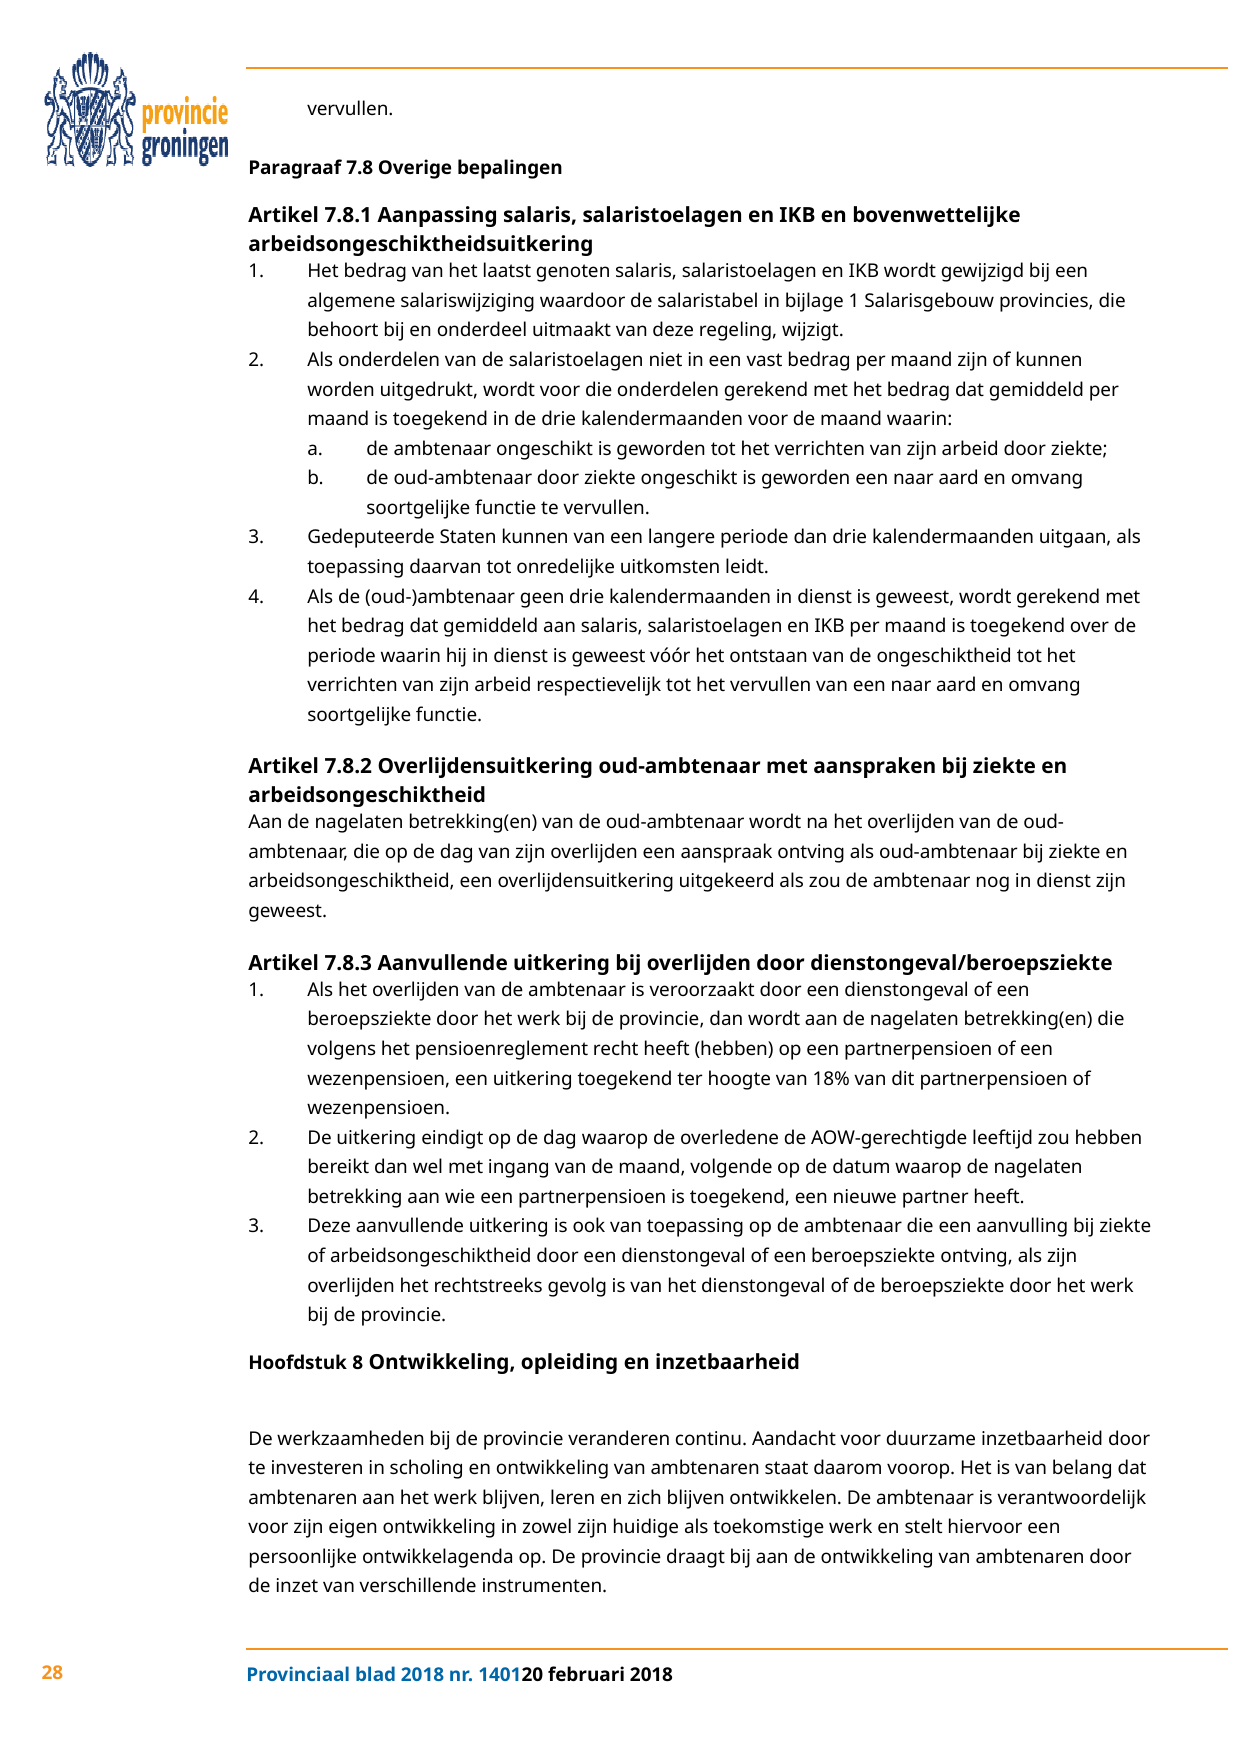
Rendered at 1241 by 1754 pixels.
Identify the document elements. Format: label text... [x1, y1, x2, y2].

text Paragraaf 7.8 Overige bepalingen [248, 154, 1152, 180]
list De uitkering eindigt op de dag waarop de overledene de AOW-gerechtigde leeftijd zou hebben bereikt dan wel met ingang van de maand, volgende op de datum waarop de nagelaten betrekking aan wie een partnerpensioen is toegekend, een nieuwe partner heeft. [248, 1124, 1152, 1209]
picture [41, 47, 231, 172]
list de oud-ambtenaar door ziekte ongeschikt is geworden een naar aard en omvang soortgelijke functie te vervullen. [307, 464, 1152, 520]
list Als de (oud-)ambtenaar geen drie kalendermaanden in dienst is geweest, wordt gerekend met het bedrag dat gemiddeld aan salaris, salaristoelagen en IKB per maand is toegekend over de periode waarin hij in dienst is geweest vóór het ontstaan van de ongeschiktheid tot het verrichten van zijn arbeid respectievelijk tot het vervullen van een naar aard en omvang soortgelijke functie. [248, 583, 1152, 727]
text Artikel 7.8.1 Aanpassing salaris, salaristoelagen en IKB en bovenwettelijke arbeidsongeschiktheidsuitkering [248, 201, 1152, 257]
text Artikel 7.8.2 Overlijdensuitkering oud-ambtenaar met aanspraken bij ziekte en arbeidsongeschiktheid [248, 752, 1152, 808]
list Gedeputeerde Staten kunnen van een langere periode dan drie kalendermaanden uitgaan, als toepassing daarvan tot onredelijke uitkomsten leidt. [248, 524, 1152, 579]
list Als onderdelen van de salaristoelagen niet in een vast bedrag per maand zijn of kunnen worden uitgedrukt, wordt voor die onderdelen gerekend met het bedrag dat gemiddeld per maand is toegekend in de drie kalendermaanden voor de maand waarin: [248, 346, 1152, 431]
text De werkzaamheden bij de provincie veranderen continu. Aandacht voor duurzame inzetbaarheid door te investeren in scholing en ontwikkeling van ambtenaren staat daarom voorop. Het is van belang dat ambtenaren aan het werk blijven, leren en zich blijven ontwikkelen. De ambtenaar is verantwoordelijk voor zijn eigen ontwikkeling in zowel zijn huidige als toekomstige werk en stelt hiervoor een persoonlijke ontwikkelagenda op. De provincie draagt bij aan de ontwikkeling van ambtenaren door de inzet van verschillende instrumenten. [248, 1425, 1152, 1598]
text Artikel 7.8.3 Aanvullende uitkering bij overlijden door dienstongeval/beroepsziekte [248, 948, 1152, 976]
list Het bedrag van het laatst genoten salaris, salaristoelagen en IKB wordt gewijzigd bij een algemene salariswijziging waardoor de salaristabel in bijlage 1 Salarisgebouw provincies, die behoort bij en onderdeel uitmaakt van deze regeling, wijzigt. [248, 257, 1152, 342]
list vervullen. [248, 95, 1152, 121]
text Aan de nagelaten betrekking(en) van de oud-ambtenaar wordt na het overlijden van de oud-ambtenaar, die op de dag van zijn overlijden een aanspraak ontving als oud-ambtenaar bij ziekte en arbeidsongeschiktheid, een overlijdensuitkering uitgekeerd als zou de ambtenaar nog in dienst zijn geweest. [248, 808, 1152, 923]
list de ambtenaar ongeschikt is geworden tot het verrichten van zijn arbeid door ziekte; [307, 435, 1152, 461]
list Als het overlijden van de ambtenaar is veroorzaakt door een dienstongeval of een beroepsziekte door het werk bij de provincie, dan wordt aan de nagelaten betrekking(en) die volgens het pensioenreglement recht heeft (hebben) op een partnerpensioen of een wezenpensioen, een uitkering toegekend ter hoogte van 18% van dit partnerpensioen of wezenpensioen. [248, 976, 1152, 1120]
text Hoofdstuk 8 Ontwikkeling, opleiding en inzetbaarheid [248, 1347, 1152, 1376]
list Deze aanvullende uitkering is ook van toepassing op de ambtenaar die een aanvulling bij ziekte of arbeidsongeschiktheid door een dienstongeval of een beroepsziekte ontving, als zijn overlijden het rechtstreeks gevolg is van het dienstongeval of de beroepsziekte door het werk bij de provincie. [248, 1213, 1152, 1327]
